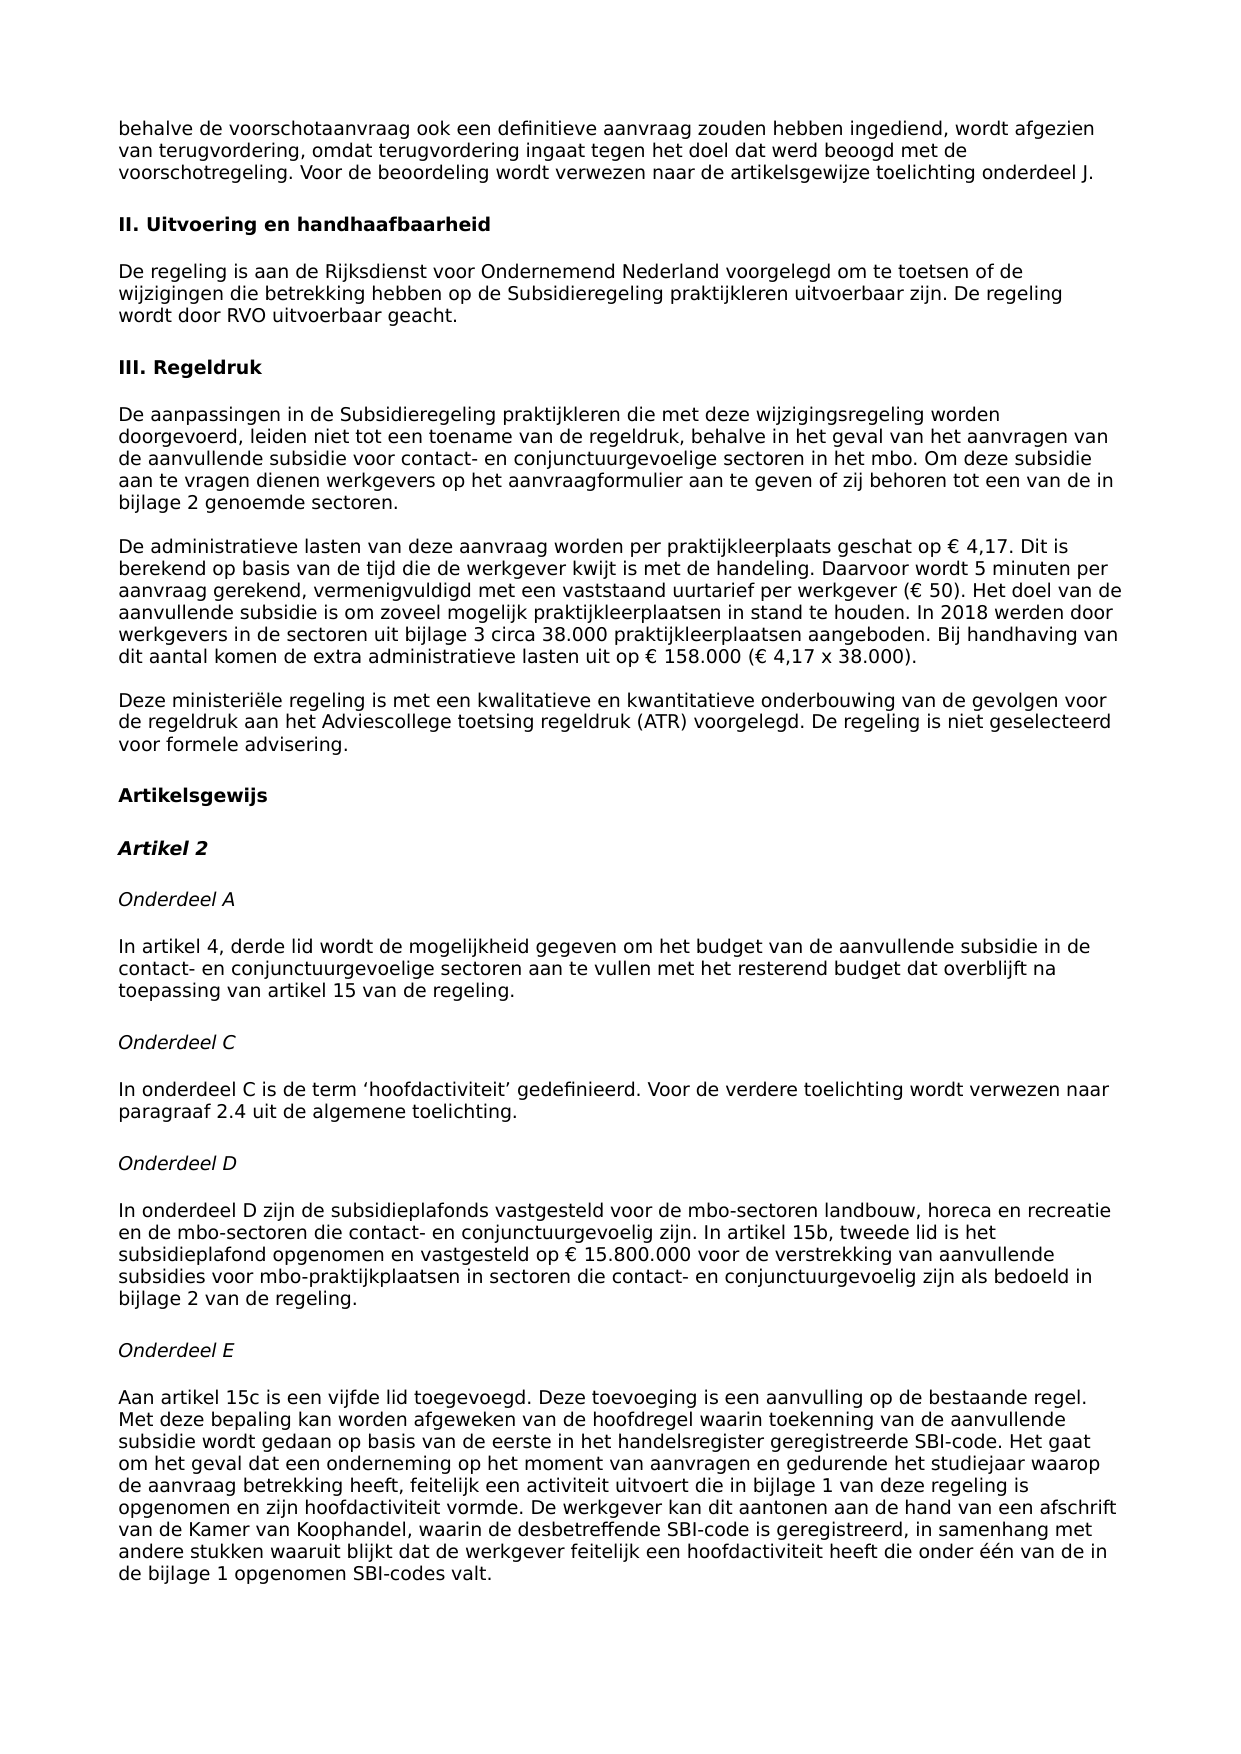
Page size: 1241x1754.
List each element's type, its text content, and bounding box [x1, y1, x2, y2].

subtitle Onderdeel D [118, 1153, 1122, 1175]
text Aan artikel 15c is een vijfde lid toegevoegd. Deze toevoeging is een aanvulling op de bestaande regel. Met deze bepaling kan worden afgeweken van de hoofdregel waarin toekenning van de aanvullende subsidie wordt gedaan op basis van de eerste in het handelsregister geregistreerde SBI-code. Het gaat om het geval dat een onderneming op het moment van aanvragen en gedurende het studiejaar waarop de aanvraag betrekking heeft, feitelijk een activiteit uitvoert die in bijlage 1 van deze regeling is opgenomen en zijn hoofdactiviteit vormde. De werkgever kan dit aantonen aan de hand van een afschrift van de Kamer van Koophandel, waarin de desbetreffende SBI-code is geregistreerd, in samenhang met andere stukken waaruit blijkt dat de werkgever feitelijk een hoofdactiviteit heeft die onder één van de in de bijlage 1 opgenomen SBI-codes valt. [118, 1387, 1122, 1585]
text De aanpassingen in de Subsidieregeling praktijkleren die met deze wijzigingsregeling worden doorgevoerd, leiden niet tot een toename van de regeldruk, behalve in het geval van het aanvragen van de aanvullende subsidie voor contact- en conjunctuurgevoelige sectoren in het mbo. Om deze subsidie aan te vragen dienen werkgevers op het aanvraagformulier aan te geven of zij behoren tot een van de in bijlage 2 genoemde sectoren. [118, 404, 1122, 514]
subtitle III. Regeldruk [118, 357, 1122, 379]
text De administratieve lasten van deze aanvraag worden per praktijkleerplaats geschat op € 4,17. Dit is berekend op basis van de tijd die de werkgever kwijt is met de handeling. Daarvoor wordt 5 minuten per aanvraag gerekend, vermenigvuldigd met een vaststaand uurtarief per werkgever (€ 50). Het doel van de aanvullende subsidie is om zoveel mogelijk praktijkleerplaatsen in stand te houden. In 2018 werden door werkgevers in de sectoren uit bijlage 3 circa 38.000 praktijkleerplaatsen aangeboden. Bij handhaving van dit aantal komen de extra administratieve lasten uit op € 158.000 (€ 4,17 x 38.000). [118, 536, 1122, 668]
subtitle Onderdeel E [118, 1340, 1122, 1362]
subtitle Artikel 2 [118, 837, 1122, 859]
subtitle II. Uitvoering en handhaafbaarheid [118, 214, 1122, 236]
text Deze ministeriële regeling is met een kwalitatieve en kwantitatieve onderbouwing van de gevolgen voor de regeldruk aan het Adviescollege toetsing regeldruk (ATR) voorgelegd. De regeling is niet geselecteerd voor formele advisering. [118, 689, 1122, 755]
text In onderdeel C is de term ‘hoofdactiviteit’ gedefinieerd. Voor de verdere toelichting wordt verwezen naar paragraaf 2.4 uit de algemene toelichting. [118, 1079, 1122, 1123]
text De regeling is aan de Rijksdienst voor Ondernemend Nederland voorgelegd om te toetsen of de wijzigingen die betrekking hebben op de Subsidieregeling praktijkleren uitvoerbaar zijn. De regeling wordt door RVO uitvoerbaar geacht. [118, 261, 1122, 327]
subtitle Onderdeel C [118, 1032, 1122, 1054]
text behalve de voorschotaanvraag ook een definitieve aanvraag zouden hebben ingediend, wordt afgezien van terugvordering, omdat terugvordering ingaat tegen het doel dat werd beoogd met de voorschotregeling. Voor de beoordeling wordt verwezen naar de artikelsgewijze toelichting onderdeel J. [118, 118, 1122, 184]
text In onderdeel D zijn de subsidieplafonds vastgesteld voor de mbo-sectoren landbouw, horeca en recreatie en de mbo-sectoren die contact- en conjunctuurgevoelig zijn. In artikel 15b, tweede lid is het subsidieplafond opgenomen en vastgesteld op € 15.800.000 voor de verstrekking van aanvullende subsidies voor mbo-praktijkplaatsen in sectoren die contact- en conjunctuurgevoelig zijn als bedoeld in bijlage 2 van de regeling. [118, 1200, 1122, 1310]
subtitle Onderdeel A [118, 889, 1122, 911]
subtitle Artikelsgewijs [118, 785, 1122, 807]
text In artikel 4, derde lid wordt de mogelijkheid gegeven om het budget van de aanvullende subsidie in de contact- en conjunctuurgevoelige sectoren aan te vullen met het resterend budget dat overblijft na toepassing van artikel 15 van de regeling. [118, 936, 1122, 1002]
